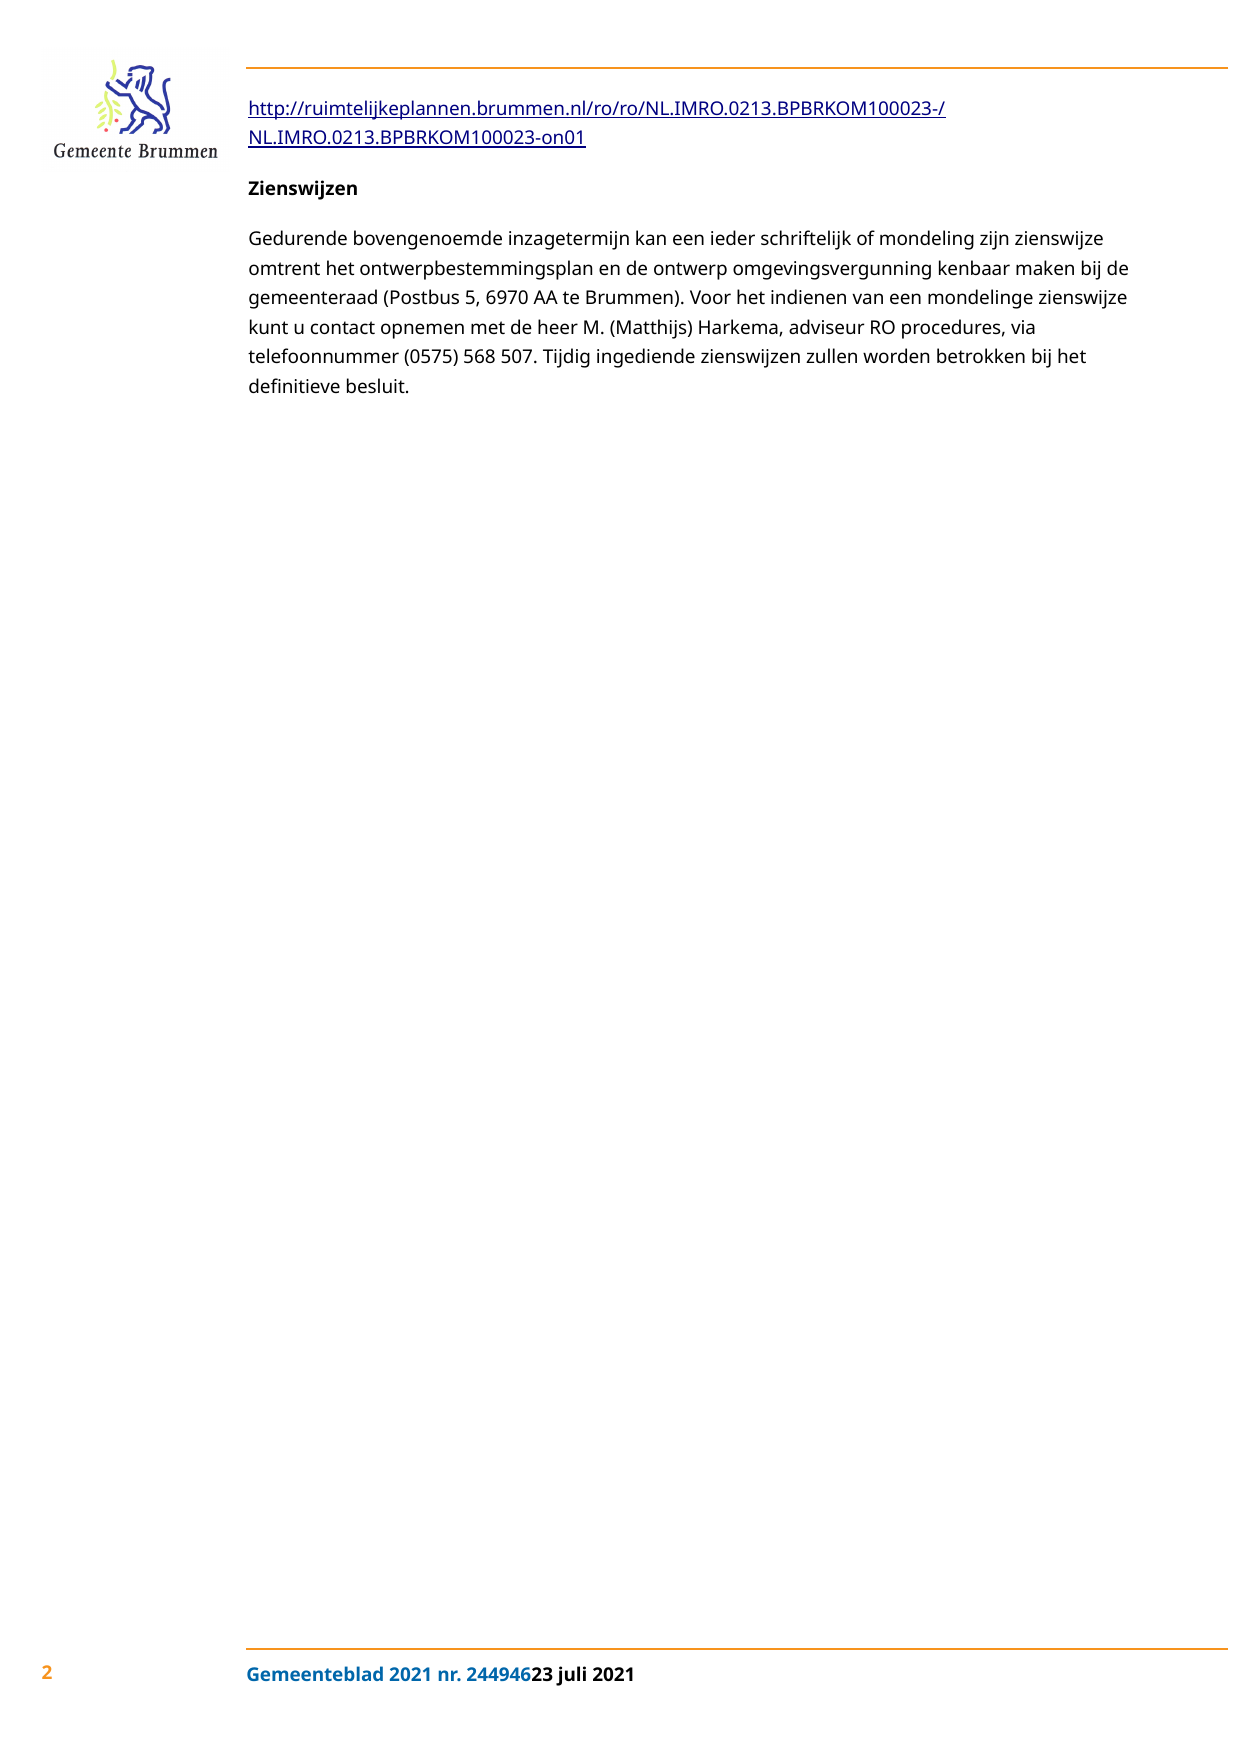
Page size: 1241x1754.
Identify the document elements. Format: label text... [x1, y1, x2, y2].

picture [41, 47, 231, 172]
text Zienswijzen [248, 175, 1152, 201]
text http://ruimtelijkeplannen.brummen.nl/ro/ro/NL.IMRO.0213.BPBRKOM100023-/NL.IMRO.0213.BPBRKOM100023-on01 [248, 95, 1152, 150]
text Gedurende bovengenoemde inzagetermijn kan een ieder schriftelijk of mondeling zijn zienswijze omtrent het ontwerpbestemmingsplan en de ontwerp omgevingsvergunning kenbaar maken bij de gemeenteraad (Postbus 5, 6970 AA te Brummen). Voor het indienen van een mondelinge zienswijze kunt u contact opnemen met de heer M. (Matthijs) Harkema, adviseur RO procedures, via telefoonnummer (0575) 568 507. Tijdig ingediende zienswijzen zullen worden betrokken bij het definitieve besluit. [248, 225, 1152, 399]
